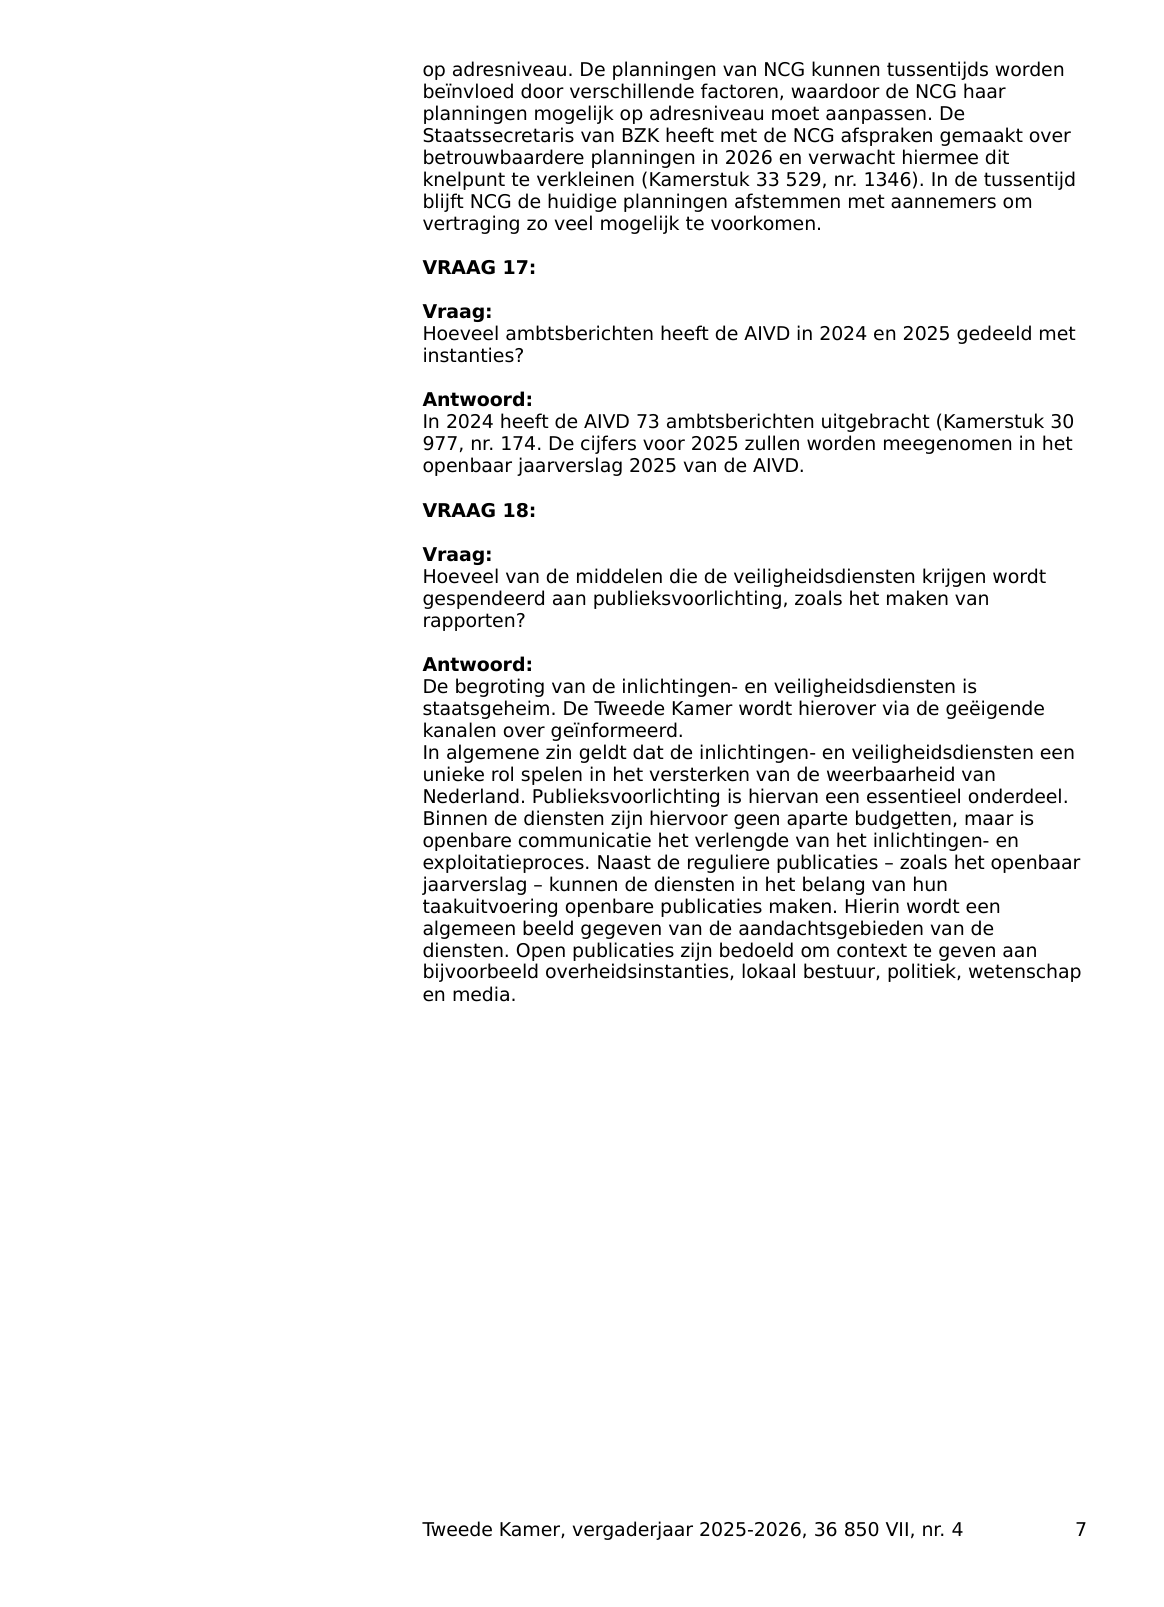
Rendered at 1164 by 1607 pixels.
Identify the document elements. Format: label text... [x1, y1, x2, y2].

text Antwoord: [422, 654, 1087, 676]
text Vraag: [422, 544, 1087, 566]
text In algemene zin geldt dat de inlichtingen- en veiligheidsdiensten een unieke rol spelen in het versterken van de weerbaarheid van Nederland. Publieksvoorlichting is hiervan een essentieel onderdeel. Binnen de diensten zijn hiervoor geen aparte budgetten, maar is openbare communicatie het verlengde van het inlichtingen- en exploitatieproces. Naast de reguliere publicaties – zoals het openbaar jaarverslag – kunnen de diensten in het belang van hun taakuitvoering openbare publicaties maken. Hierin wordt een algemeen beeld gegeven van de aandachtsgebieden van de diensten. Open publicaties zijn bedoeld om context te geven aan bijvoorbeeld overheidsinstanties, lokaal bestuur, politiek, wetenschap en media. [422, 742, 1087, 1005]
subtitle VRAAG 18: [422, 499, 1087, 521]
text Hoeveel van de middelen die de veiligheidsdiensten krijgen wordt gespendeerd aan publieksvoorlichting, zoals het maken van rapporten? [422, 566, 1087, 632]
text Hoeveel ambtsberichten heeft de AIVD in 2024 en 2025 gedeeld met instanties? [422, 323, 1087, 367]
text Antwoord: [422, 389, 1087, 411]
text De begroting van de inlichtingen- en veiligheidsdiensten is staatsgeheim. De Tweede Kamer wordt hierover via de geëigende kanalen over geïnformeerd. [422, 676, 1087, 742]
subtitle VRAAG 17: [422, 257, 1087, 279]
text In 2024 heeft de AIVD 73 ambtsberichten uitgebracht (Kamerstuk 30 977, nr. 174. De cijfers voor 2025 zullen worden meegenomen in het openbaar jaarverslag 2025 van de AIVD. [422, 411, 1087, 477]
text op adresniveau. De planningen van NCG kunnen tussentijds worden beïnvloed door verschillende factoren, waardoor de NCG haar planningen mogelijk op adresniveau moet aanpassen. De Staatssecretaris van BZK heeft met de NCG afspraken gemaakt over betrouwbaardere planningen in 2026 en verwacht hiermee dit knelpunt te verkleinen (Kamerstuk 33 529, nr. 1346). In de tussentijd blijft NCG de huidige planningen afstemmen met aannemers om vertraging zo veel mogelijk te voorkomen. [422, 59, 1087, 235]
text Vraag: [422, 301, 1087, 323]
